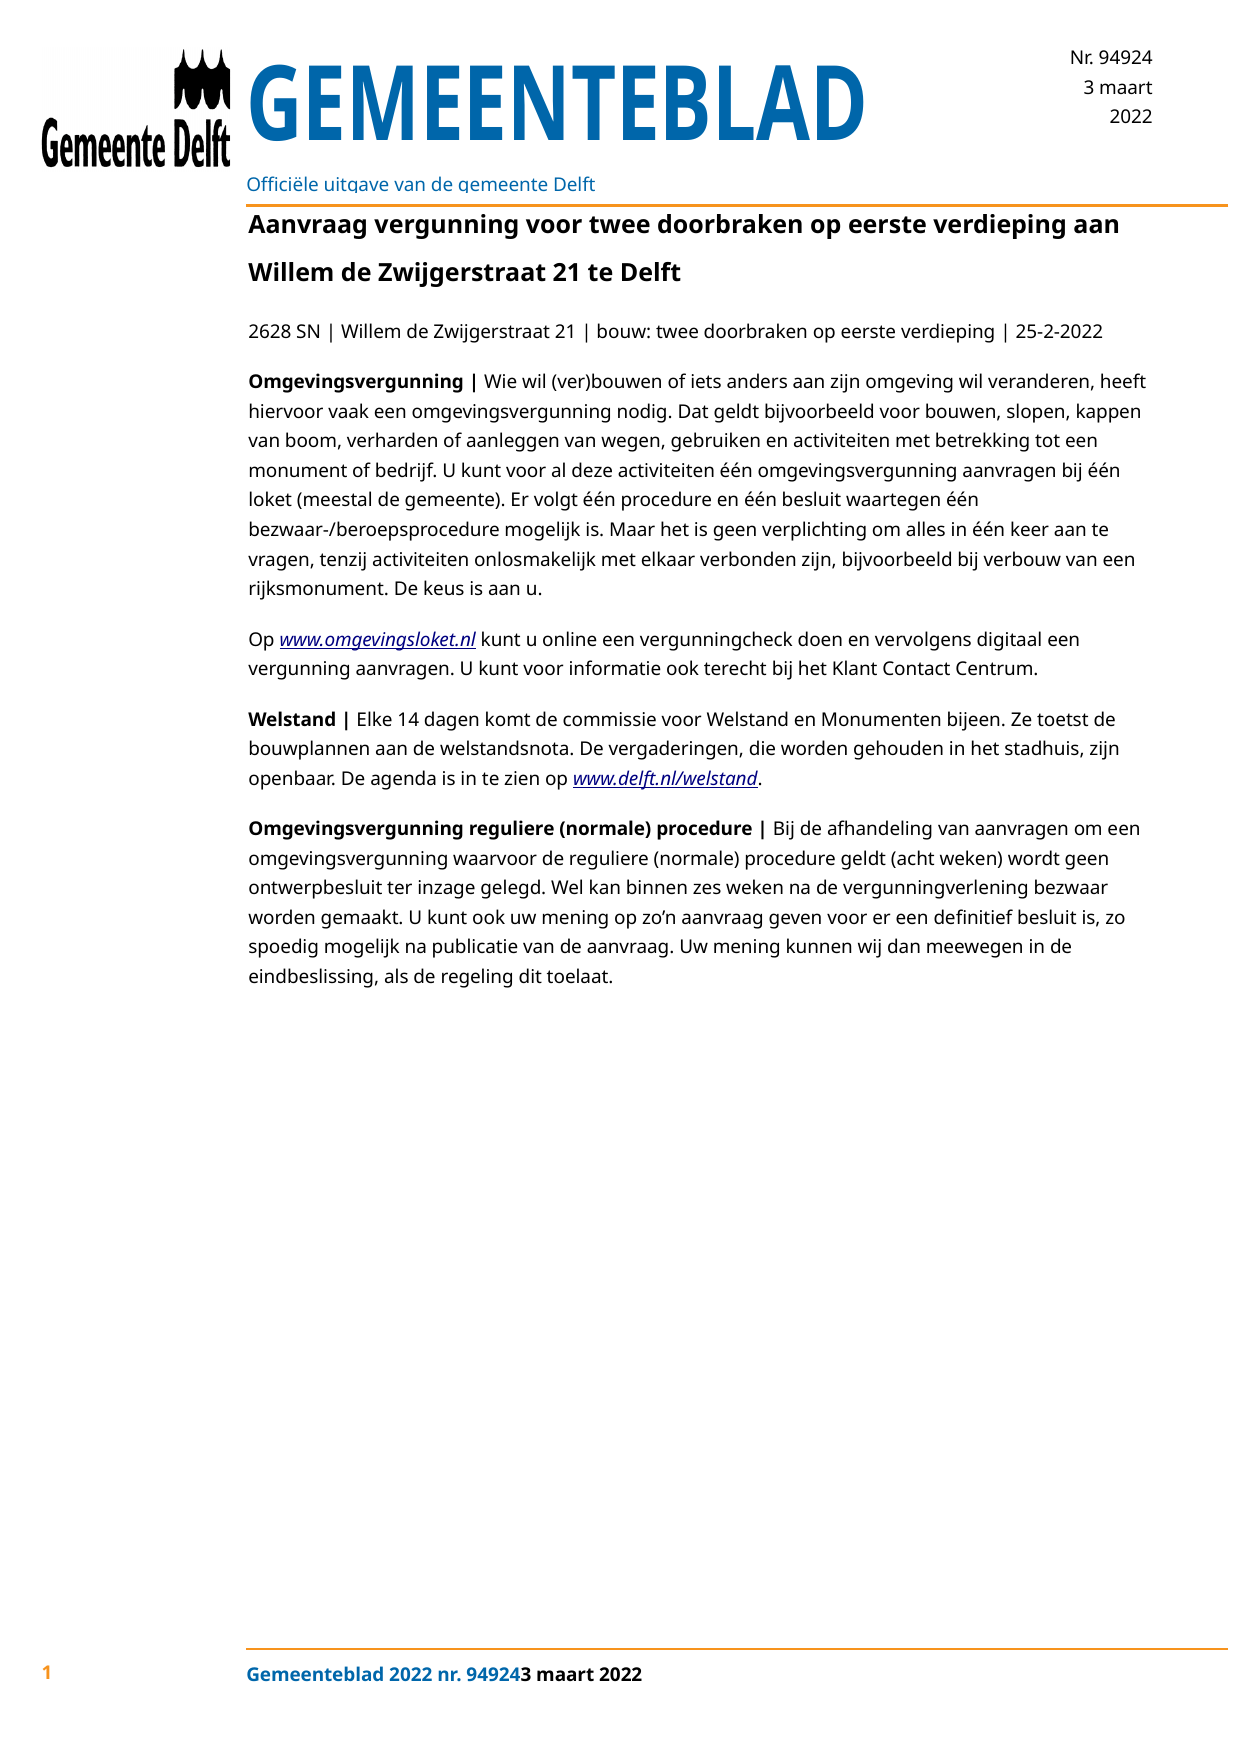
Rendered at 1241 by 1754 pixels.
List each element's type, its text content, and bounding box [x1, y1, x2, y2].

text 2628 SN | Willem de Zwijgerstraat 21 | bouw: twee doorbraken op eerste verdieping | 25-2-2022 [248, 318, 1152, 344]
text Op www.omgevingsloket.nl kunt u online een vergunningcheck doen en vervolgens digitaal een vergunning aanvragen. U kunt voor informatie ook terecht bij het Klant Contact Centrum. [248, 626, 1152, 681]
text Aanvraag vergunning voor twee doorbraken op eerste verdieping aan Willem de Zwijgerstraat 21 te Delft [248, 207, 1152, 288]
text Omgevingsvergunning reguliere (normale) procedure | Bij de afhandeling van aanvragen om een omgevingsvergunning waarvoor de reguliere (normale) procedure geldt (acht weken) wordt geen ontwerpbesluit ter inzage gelegd. Wel kan binnen zes weken na de vergunningverlening bezwaar worden gemaakt. U kunt ook uw mening op zo’n aanvraag geven voor er een definitief besluit is, zo spoedig mogelijk na publicatie van de aanvraag. Uw mening kunnen wij dan meewegen in de eindbeslissing, als de regeling dit toelaat. [248, 815, 1152, 989]
picture [41, 47, 231, 172]
text Welstand | Elke 14 dagen komt de commissie voor Welstand en Monumenten bijeen. Ze toetst de bouwplannen aan de welstandsnota. De vergaderingen, die worden gehouden in het stadhuis, zijn openbaar. De agenda is in te zien op www.delft.nl/welstand. [248, 706, 1152, 791]
text Omgevingsvergunning | Wie wil (ver)bouwen of iets anders aan zijn omgeving wil veranderen, heeft hiervoor vaak een omgevingsvergunning nodig. Dat geldt bijvoorbeeld voor bouwen, slopen, kappen van boom, verharden of aanleggen van wegen, gebruiken en activiteiten met betrekking tot een monument of bedrijf. U kunt voor al deze activiteiten één omgevingsvergunning aanvragen bij één loket (meestal de gemeente). Er volgt één procedure en één besluit waartegen één bezwaar-/beroepsprocedure mogelijk is. Maar het is geen verplichting om alles in één keer aan te vragen, tenzij activiteiten onlosmakelijk met elkaar verbonden zijn, bijvoorbeeld bij verbouw van een rijksmonument. De keus is aan u. [248, 368, 1152, 601]
